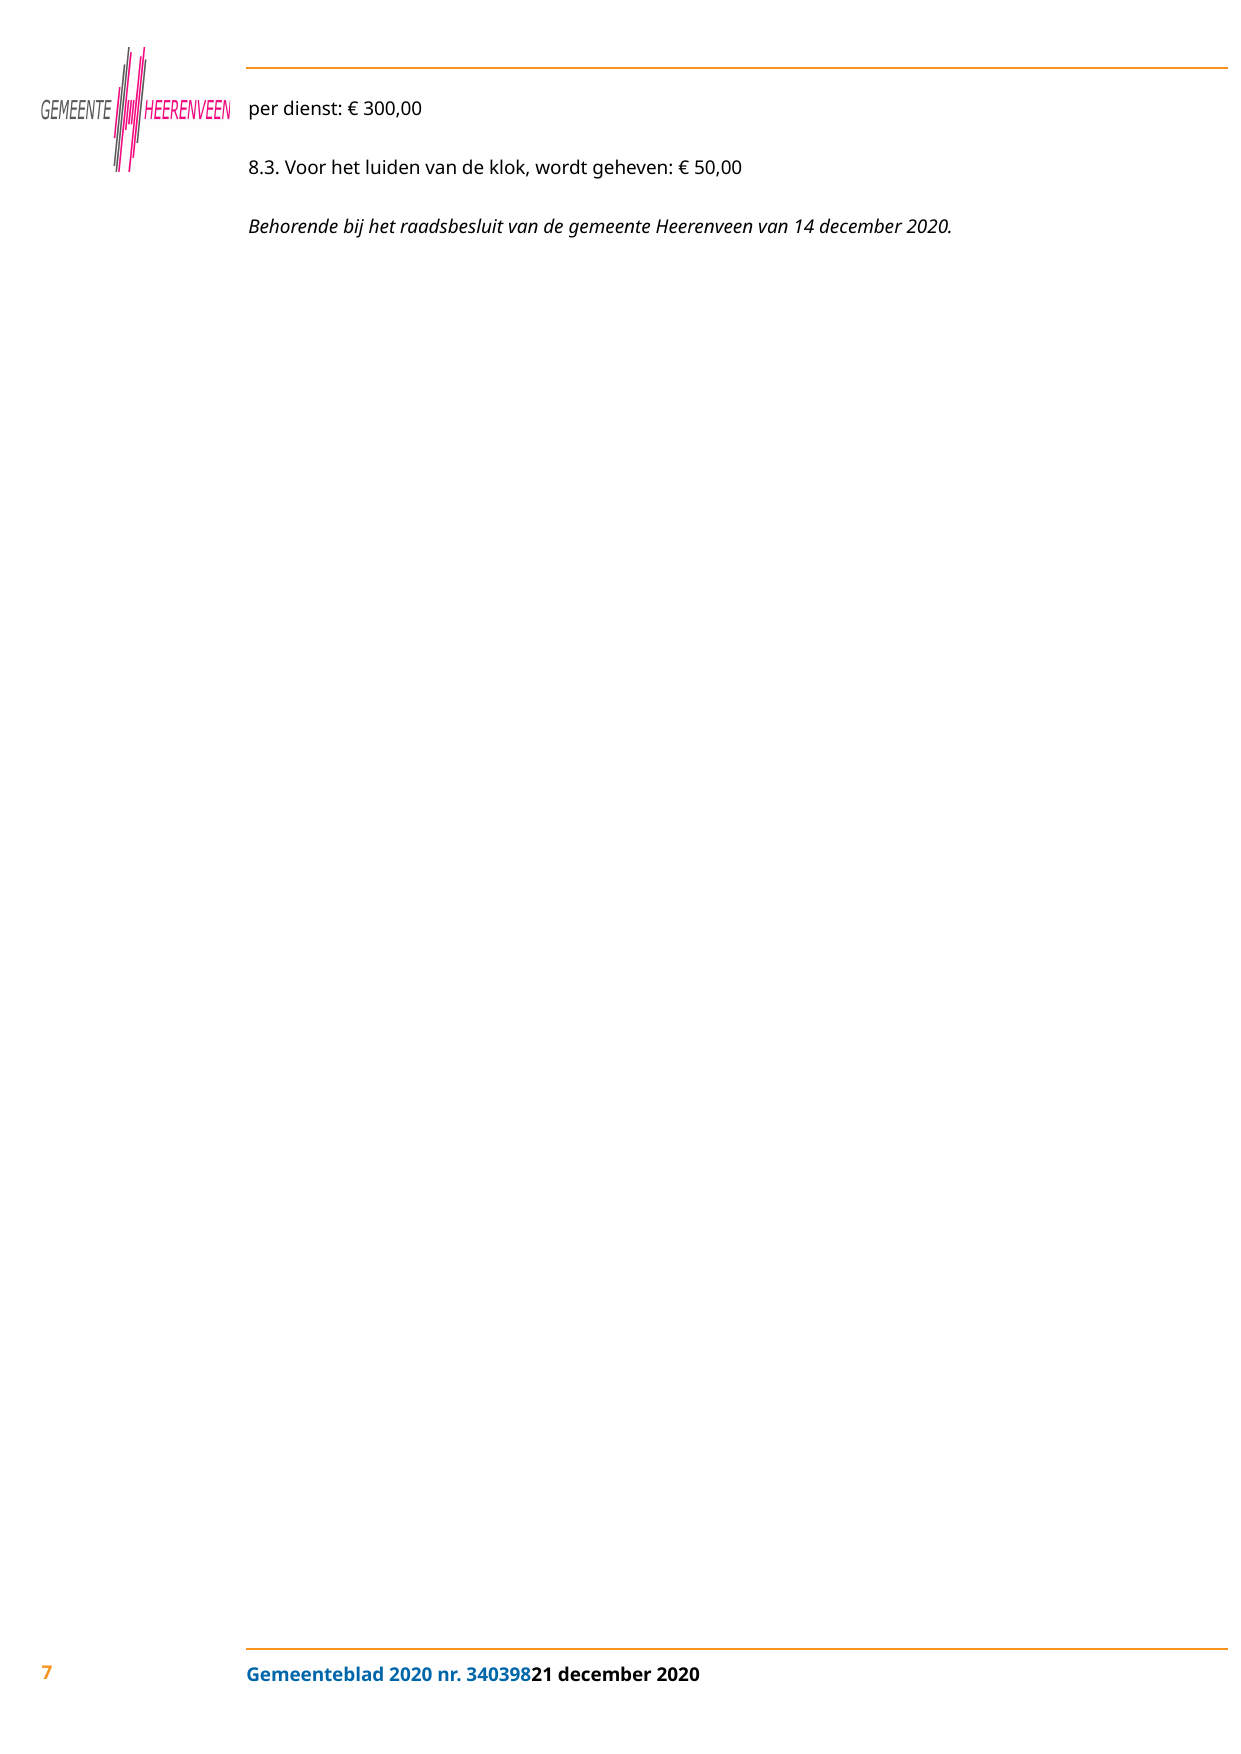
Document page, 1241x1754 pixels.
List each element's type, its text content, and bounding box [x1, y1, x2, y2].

text per dienst: € 300,00 [248, 95, 1152, 121]
text 8.3. Voor het luiden van de klok, wordt geheven: € 50,00 [248, 154, 1152, 180]
picture [41, 47, 231, 172]
text Behorende bij het raadsbesluit van de gemeente Heerenveen van 14 december 2020. [248, 213, 1152, 239]
